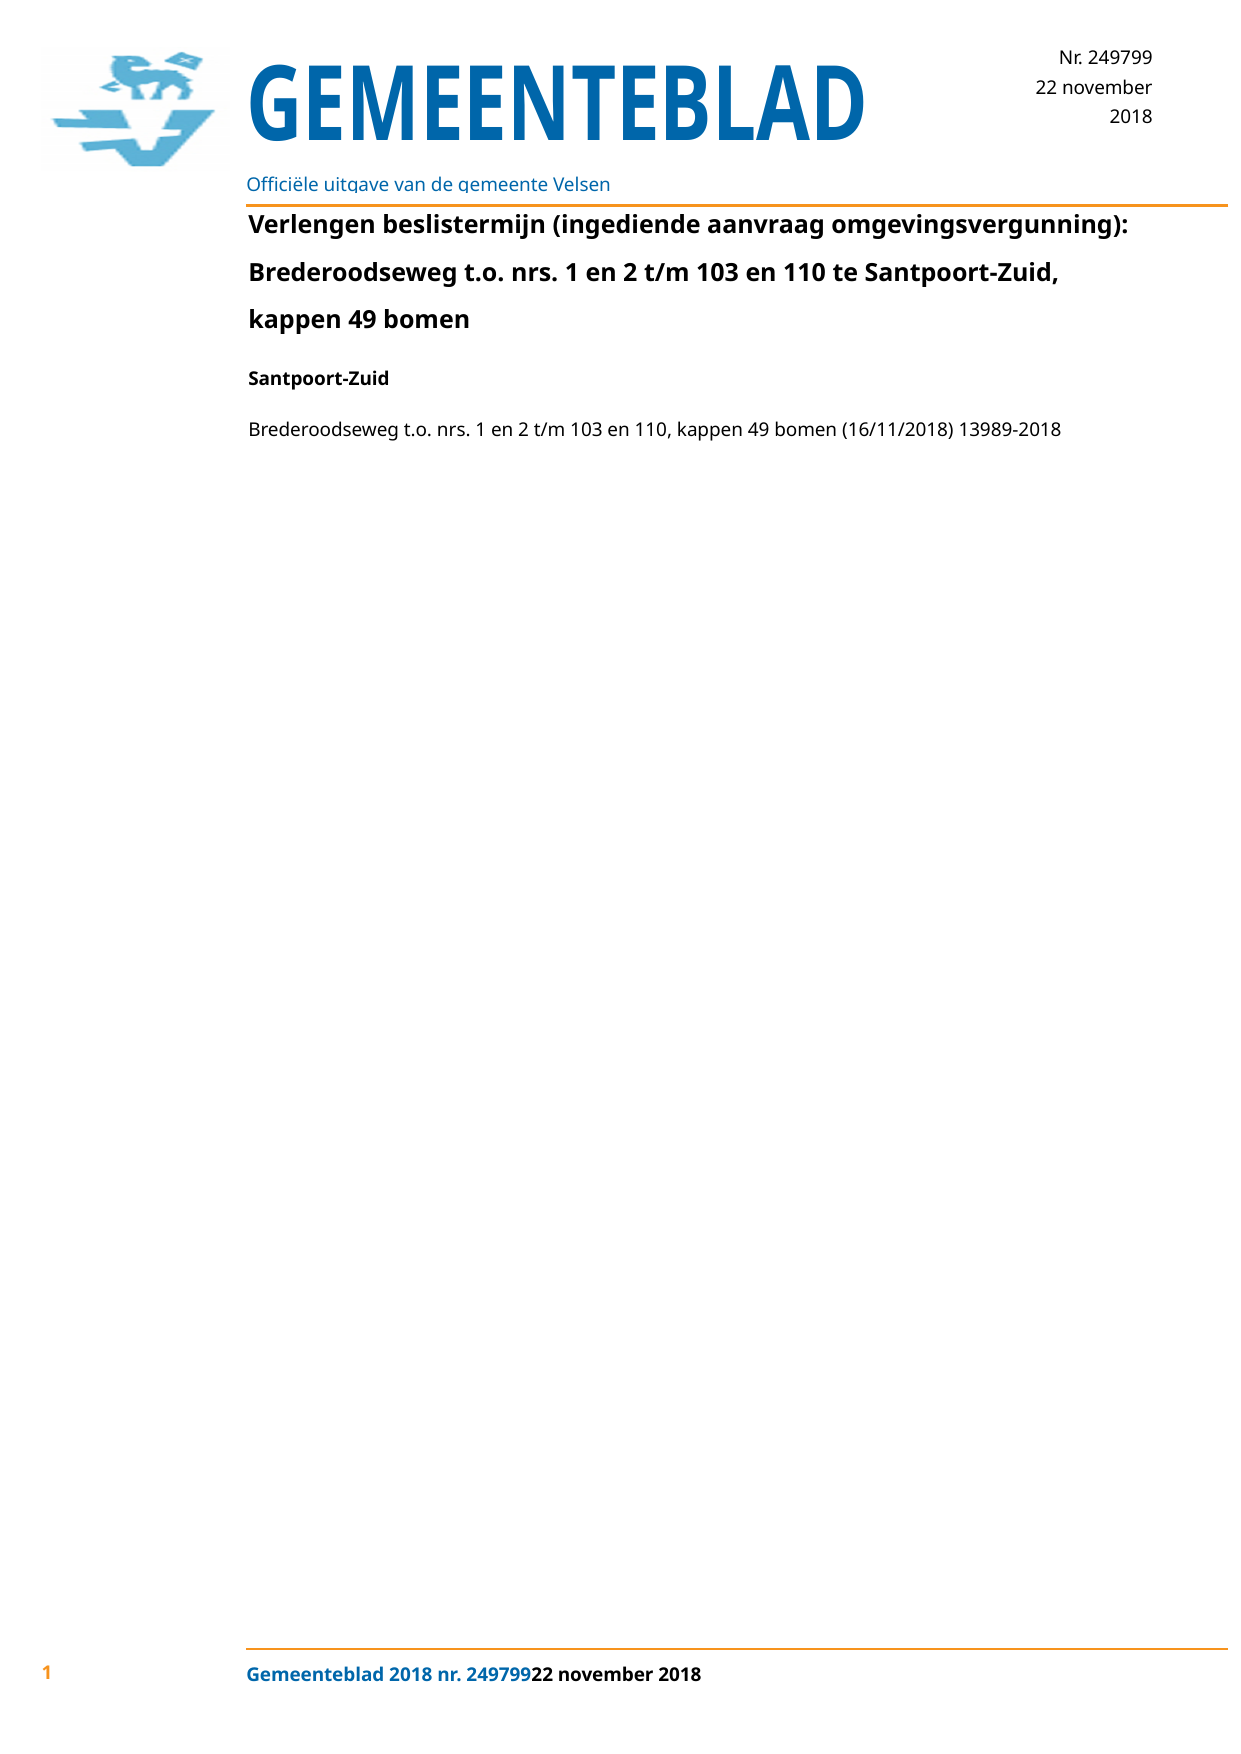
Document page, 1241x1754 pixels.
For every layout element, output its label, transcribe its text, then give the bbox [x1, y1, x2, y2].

text Brederoodseweg t.o. nrs. 1 en 2 t/m 103 en 110, kappen 49 bomen (16/11/2018) 13989-2018 [248, 416, 1152, 442]
text Verlengen beslistermijn (ingediende aanvraag omgevingsvergunning): Brederoodseweg t.o. nrs. 1 en 2 t/m 103 en 110 te Santpoort-Zuid, kappen 49 bomen [248, 207, 1152, 336]
text Santpoort-Zuid [248, 366, 1152, 391]
picture [41, 47, 231, 172]
